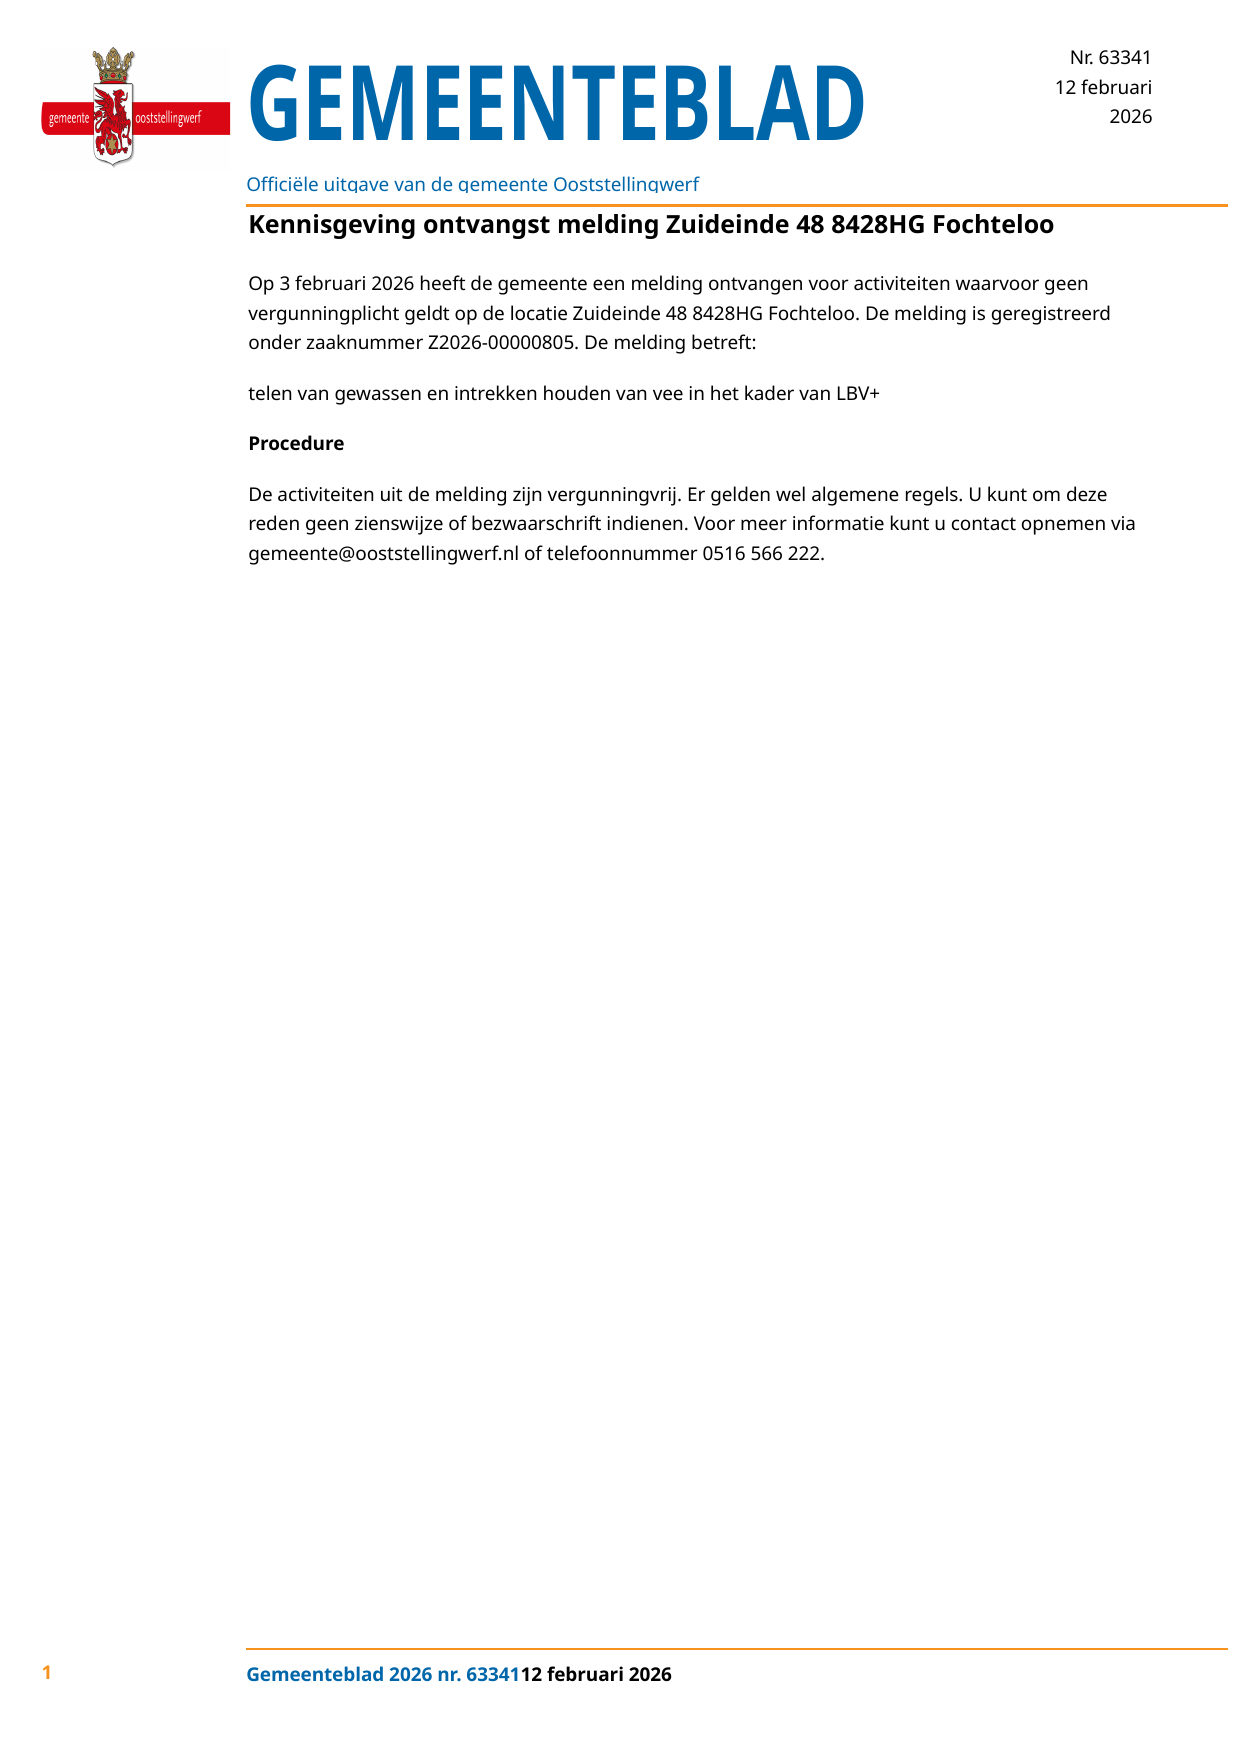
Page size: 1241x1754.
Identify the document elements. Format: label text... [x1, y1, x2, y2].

text Procedure [248, 430, 1152, 456]
text De activiteiten uit de melding zijn vergunningvrij. Er gelden wel algemene regels. U kunt om deze reden geen zienswijze of bezwaarschrift indienen. Voor meer informatie kunt u contact opnemen via gemeente@ooststellingwerf.nl of telefoonnummer 0516 566 222. [248, 481, 1152, 566]
text Kennisgeving ontvangst melding Zuideinde 48 8428HG Fochteloo [248, 207, 1152, 241]
text telen van gewassen en intrekken houden van vee in het kader van LBV+ [248, 380, 1152, 406]
picture [41, 47, 231, 172]
text Op 3 februari 2026 heeft de gemeente een melding ontvangen voor activiteiten waarvoor geen vergunningplicht geldt op de locatie Zuideinde 48 8428HG Fochteloo. De melding is geregistreerd onder zaaknummer Z2026-00000805. De melding betreft: [248, 270, 1152, 355]
